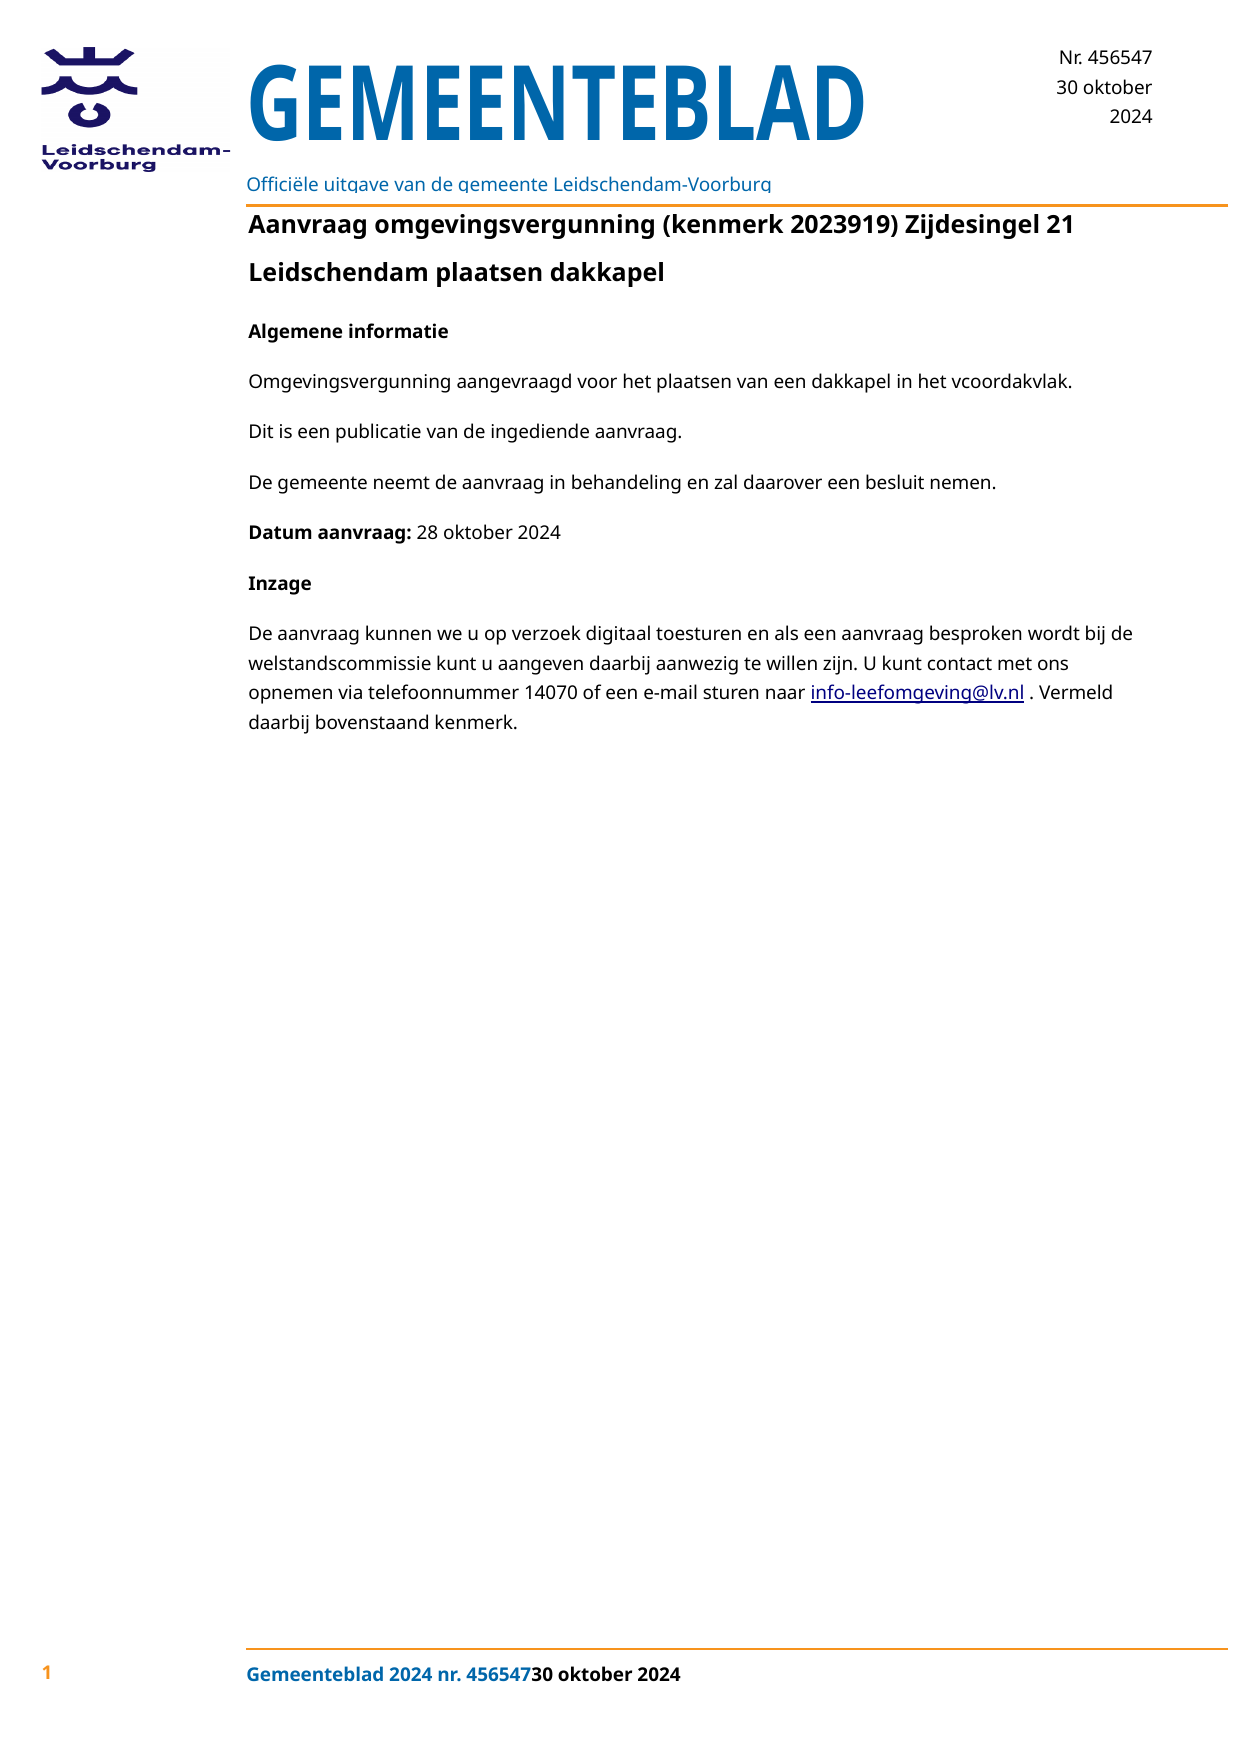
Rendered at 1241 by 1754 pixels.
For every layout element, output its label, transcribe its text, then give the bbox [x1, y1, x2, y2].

text Omgevingsvergunning aangevraagd voor het plaatsen van een dakkapel in het vcoordakvlak. [248, 368, 1152, 394]
text De gemeente neemt de aanvraag in behandeling en zal daarover een besluit nemen. [248, 469, 1152, 495]
text Inzage [248, 570, 1152, 596]
text Dit is een publicatie van de ingediende aanvraag. [248, 419, 1152, 444]
text Datum aanvraag: 28 oktober 2024 [248, 519, 1152, 545]
text Aanvraag omgevingsvergunning (kenmerk 2023919) Zijdesingel 21 Leidschendam plaatsen dakkapel [248, 207, 1152, 288]
text Algemene informatie [248, 318, 1152, 344]
picture [41, 47, 231, 172]
text De aanvraag kunnen we u op verzoek digitaal toesturen en als een aanvraag besproken wordt bij de welstandscommissie kunt u aangeven daarbij aanwezig te willen zijn. U kunt contact met ons opnemen via telefoonnummer 14070 of een e-mail sturen naar info-leefomgeving@lv.nl . Vermeld daarbij bovenstaand kenmerk. [248, 620, 1152, 735]
